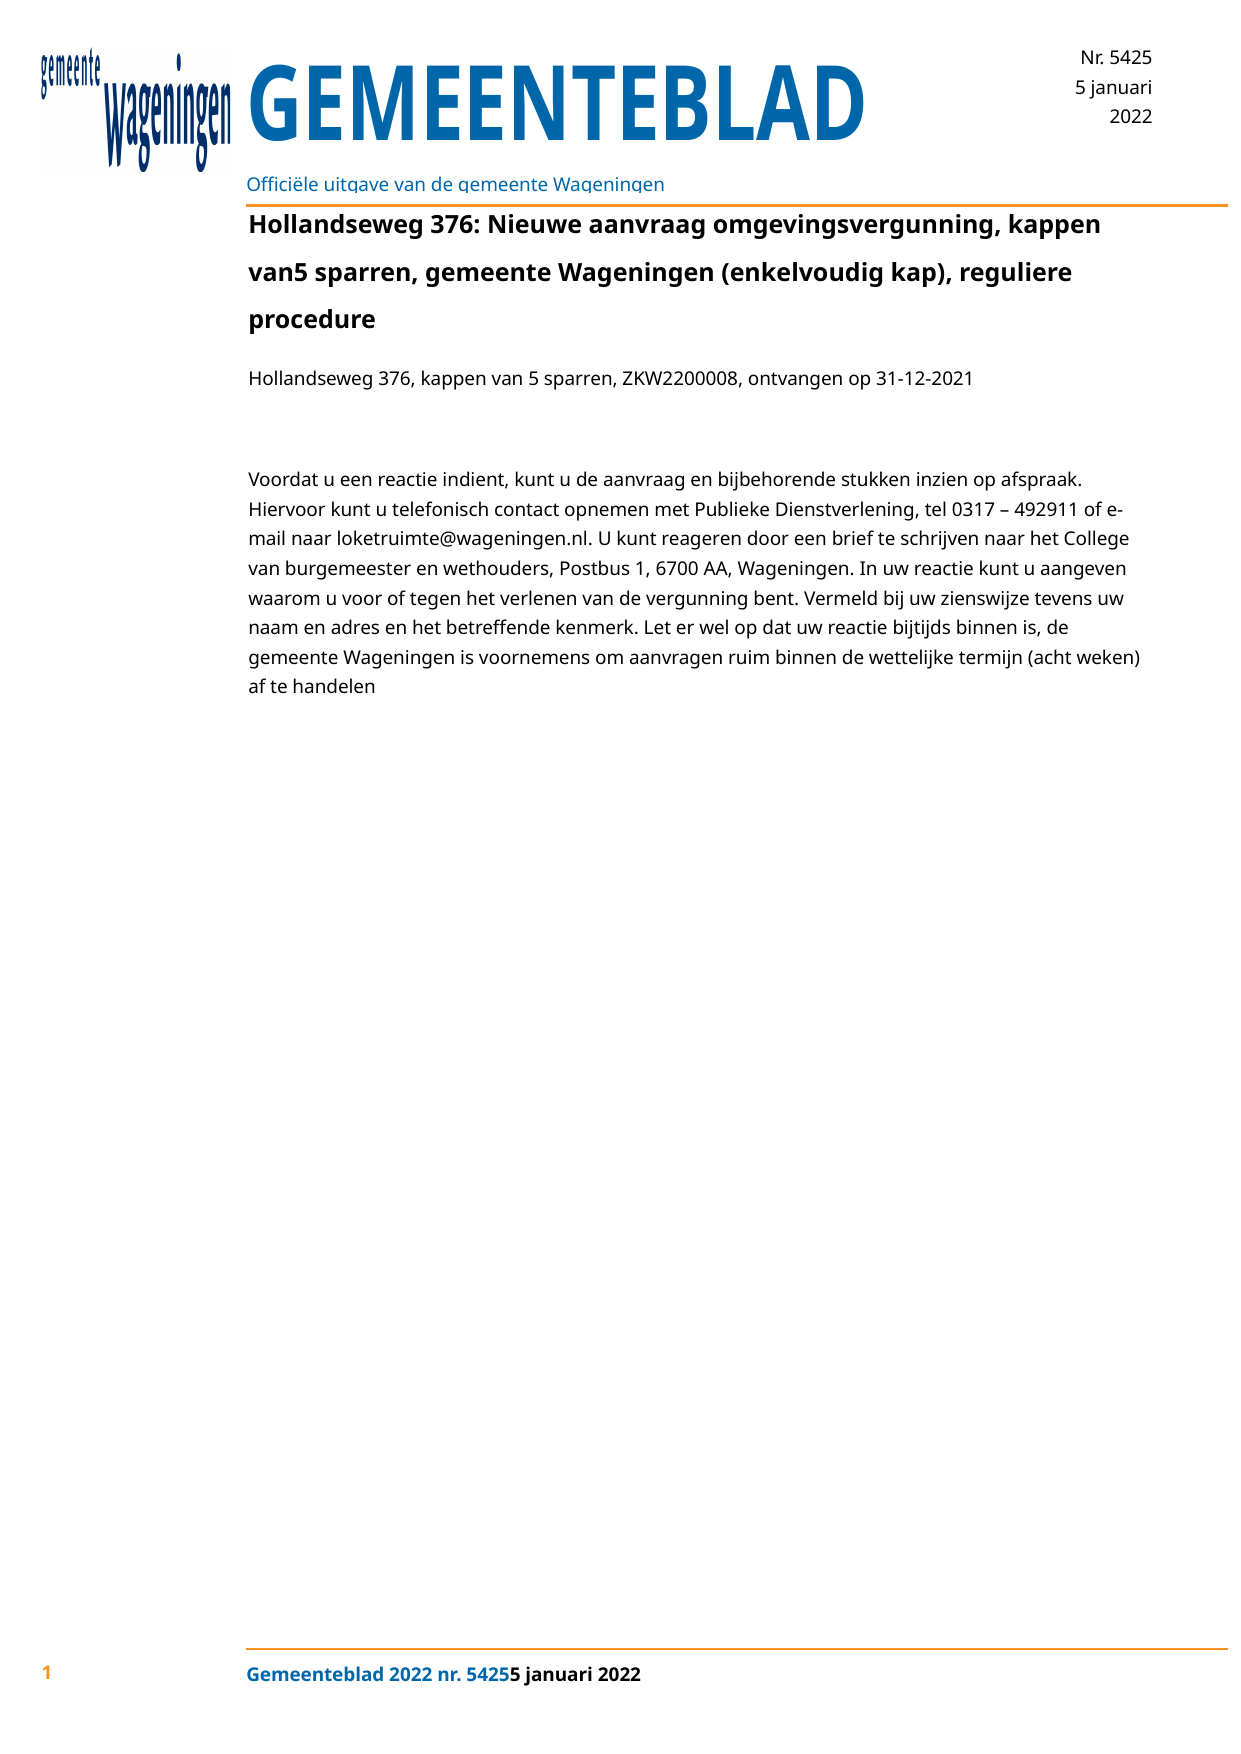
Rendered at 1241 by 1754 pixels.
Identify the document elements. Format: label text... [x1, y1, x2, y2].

text Hollandseweg 376, kappen van 5 sparren, ZKW2200008, ontvangen op 31-12-2021 [248, 366, 1152, 391]
text Hollandseweg 376: Nieuwe aanvraag omgevingsvergunning, kappen van5 sparren, gemeente Wageningen (enkelvoudig kap), reguliere procedure [248, 207, 1152, 336]
text Voordat u een reactie indient, kunt u de aanvraag en bijbehorende stukken inzien op afspraak. Hiervoor kunt u telefonisch contact opnemen met Publieke Dienstverlening, tel 0317 – 492911 of e-mail naar loketruimte@wageningen.nl. U kunt reageren door een brief te schrijven naar het College van burgemeester en wethouders, Postbus 1, 6700 AA, Wageningen. In uw reactie kunt u aangeven waarom u voor of tegen het verlenen van de vergunning bent. Vermeld bij uw zienswijze tevens uw naam en adres en het betreffende kenmerk. Let er wel op dat uw reactie bijtijds binnen is, de gemeente Wageningen is voornemens om aanvragen ruim binnen de wettelijke termijn (acht weken) af te handelen [248, 466, 1152, 699]
picture [41, 47, 231, 172]
